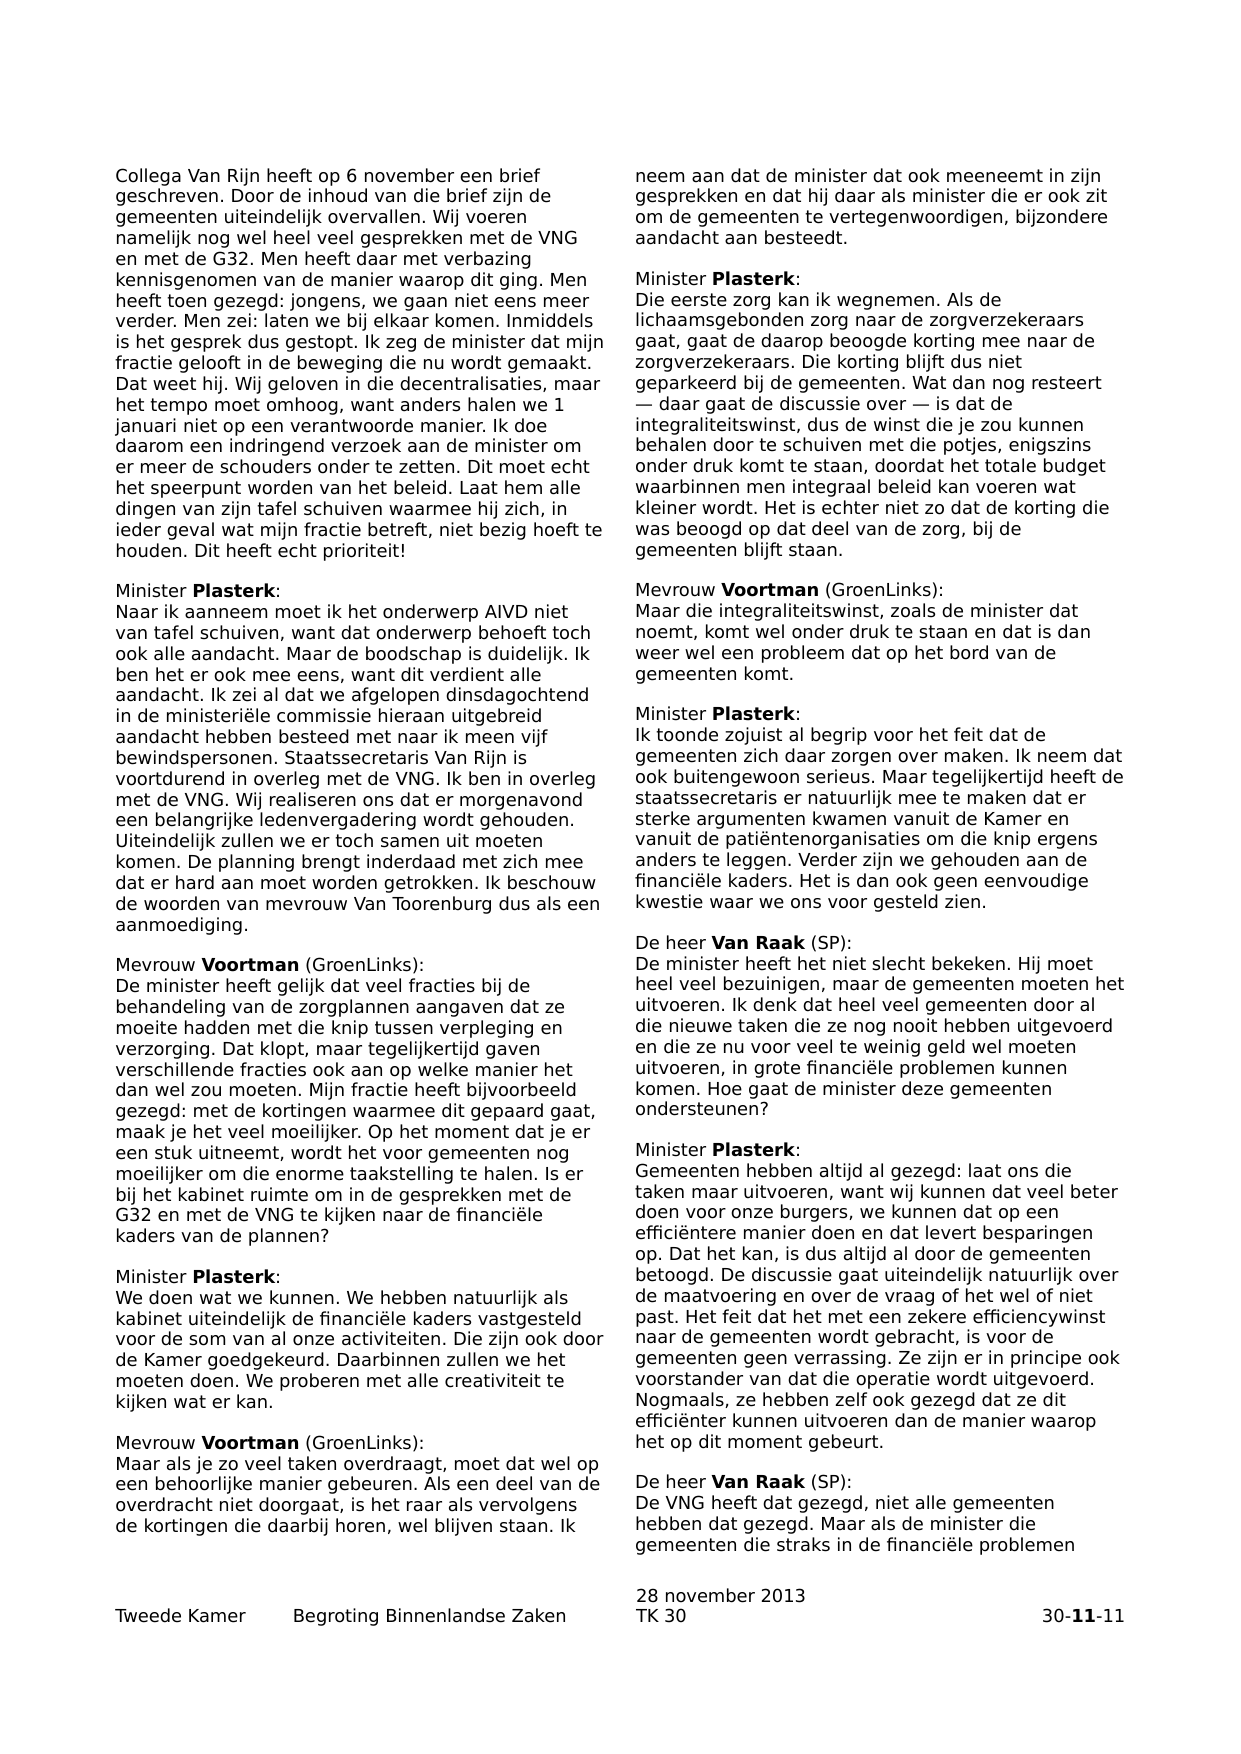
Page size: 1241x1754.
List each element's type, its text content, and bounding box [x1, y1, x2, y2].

text Die eerste zorg kan ik wegnemen. Als de lichaamsgebonden zorg naar de zorgverzekeraars gaat, gaat de daarop beoogde korting mee naar de zorgverzekeraars. Die korting blijft dus niet geparkeerd bij de gemeenten. Wat dan nog resteert — daar gaat de discussie over — is dat de integraliteitswinst, dus de winst die je zou kunnen behalen door te schuiven met die potjes, enigszins onder druk komt te staan, doordat het totale budget waarbinnen men integraal beleid kan voeren wat kleiner wordt. Het is echter niet zo dat de korting die was beoogd op dat deel van de zorg, bij de gemeenten blijft staan. [635, 289, 1125, 560]
text De heer Van Raak (SP): [635, 1472, 1125, 1493]
text Maar als je zo veel taken overdraagt, moet dat wel op een behoorlijke manier gebeuren. Als een deel van de overdracht niet doorgaat, is het raar als vervolgens de kortingen die daarbij horen, wel blijven staan. Ik [115, 1453, 605, 1537]
text Maar die integraliteitswinst, zoals de minister dat noemt, komt wel onder druk te staan en dat is dan weer wel een probleem dat op het bord van de gemeenten komt. [635, 601, 1125, 684]
text We doen wat we kunnen. We hebben natuurlijk als kabinet uiteindelijk de financiële kaders vastgesteld voor de som van al onze activiteiten. Die zijn ook door de Kamer goedgekeurd. Daarbinnen zullen we het moeten doen. We proberen met alle creativiteit te kijken wat er kan. [115, 1287, 605, 1412]
text Minister Plasterk: [635, 704, 1125, 725]
text neem aan dat de minister dat ook meeneemt in zijn gesprekken en dat hij daar als minister die er ook zit om de gemeenten te vertegenwoordigen, bijzondere aandacht aan besteedt. [635, 165, 1125, 249]
text Minister Plasterk: [635, 1140, 1125, 1161]
text Collega Van Rijn heeft op 6 november een brief geschreven. Door de inhoud van die brief zijn de gemeenten uiteindelijk overvallen. Wij voeren namelijk nog wel heel veel gesprekken met de VNG en met de G32. Men heeft daar met verbazing kennisgenomen van de manier waarop dit ging. Men heeft toen gezegd: jongens, we gaan niet eens meer verder. Men zei: laten we bij elkaar komen. Inmiddels is het gesprek dus gestopt. Ik zeg de minister dat mijn fractie gelooft in de beweging die nu wordt gemaakt. Dat weet hij. Wij geloven in die decentralisaties, maar het tempo moet omhoog, want anders halen we 1 januari niet op een verantwoorde manier. Ik doe daarom een indringend verzoek aan de minister om er meer de schouders onder te zetten. Dit moet echt het speerpunt worden van het beleid. Laat hem alle dingen van zijn tafel schuiven waarmee hij zich, in ieder geval wat mijn fractie betreft, niet bezig hoeft te houden. Dit heeft echt prioriteit! [115, 165, 605, 561]
text De minister heeft het niet slecht bekeken. Hij moet heel veel bezuinigen, maar de gemeenten moeten het uitvoeren. Ik denk dat heel veel gemeenten door al die nieuwe taken die ze nog nooit hebben uitgevoerd en die ze nu voor veel te weinig geld wel moeten uitvoeren, in grote financiële problemen kunnen komen. Hoe gaat de minister deze gemeenten ondersteunen? [635, 953, 1125, 1120]
text Minister Plasterk: [115, 1267, 605, 1287]
text Mevrouw Voortman (GroenLinks): [635, 580, 1125, 601]
text Gemeenten hebben altijd al gezegd: laat ons die taken maar uitvoeren, want wij kunnen dat veel beter doen voor onze burgers, we kunnen dat op een efficiëntere manier doen en dat levert besparingen op. Dat het kan, is dus altijd al door de gemeenten betoogd. De discussie gaat uiteindelijk natuurlijk over de maatvoering en over de vraag of het wel of niet past. Het feit dat het met een zekere efficiencywinst naar de gemeenten wordt gebracht, is voor de gemeenten geen verrassing. Ze zijn er in principe ook voorstander van dat die operatie wordt uitgevoerd. Nogmaals, ze hebben zelf ook gezegd dat ze dit efficiënter kunnen uitvoeren dan de manier waarop het op dit moment gebeurt. [635, 1161, 1125, 1452]
text Ik toonde zojuist al begrip voor het feit dat de gemeenten zich daar zorgen over maken. Ik neem dat ook buitengewoon serieus. Maar tegelijkertijd heeft de staatssecretaris er natuurlijk mee te maken dat er sterke argumenten kwamen vanuit de Kamer en vanuit de patiëntenorganisaties om die knip ergens anders te leggen. Verder zijn we gehouden aan de financiële kaders. Het is dan ook geen eenvoudige kwestie waar we ons voor gesteld zien. [635, 725, 1125, 912]
text Mevrouw Voortman (GroenLinks): [115, 1432, 605, 1453]
text Mevrouw Voortman (GroenLinks): [115, 955, 605, 976]
text De heer Van Raak (SP): [635, 932, 1125, 953]
text Minister Plasterk: [635, 269, 1125, 289]
text Minister Plasterk: [115, 581, 605, 602]
text Naar ik aanneem moet ik het onderwerp AIVD niet van tafel schuiven, want dat onderwerp behoeft toch ook alle aandacht. Maar de boodschap is duidelijk. Ik ben het er ook mee eens, want dit verdient alle aandacht. Ik zei al dat we afgelopen dinsdagochtend in de ministeriële commissie hieraan uitgebreid aandacht hebben besteed met naar ik meen vijf bewindspersonen. Staatssecretaris Van Rijn is voortdurend in overleg met de VNG. Ik ben in overleg met de VNG. Wij realiseren ons dat er morgenavond een belangrijke ledenvergadering wordt gehouden. Uiteindelijk zullen we er toch samen uit moeten komen. De planning brengt inderdaad met zich mee dat er hard aan moet worden getrokken. Ik beschouw de woorden van mevrouw Van Toorenburg dus als een aanmoediging. [115, 602, 605, 935]
text De VNG heeft dat gezegd, niet alle gemeenten hebben dat gezegd. Maar als de minister die gemeenten die straks in de financiële problemen [635, 1493, 1125, 1556]
text De minister heeft gelijk dat veel fracties bij de behandeling van de zorgplannen aangaven dat ze moeite hadden met die knip tussen verpleging en verzorging. Dat klopt, maar tegelijkertijd gaven verschillende fracties ook aan op welke manier het dan wel zou moeten. Mijn fractie heeft bijvoorbeeld gezegd: met de kortingen waarmee dit gepaard gaat, maak je het veel moeilijker. Op het moment dat je er een stuk uitneemt, wordt het voor gemeenten nog moeilijker om die enorme taakstelling te halen. Is er bij het kabinet ruimte om in de gesprekken met de G32 en met de VNG te kijken naar de financiële kaders van de plannen? [115, 976, 605, 1247]
